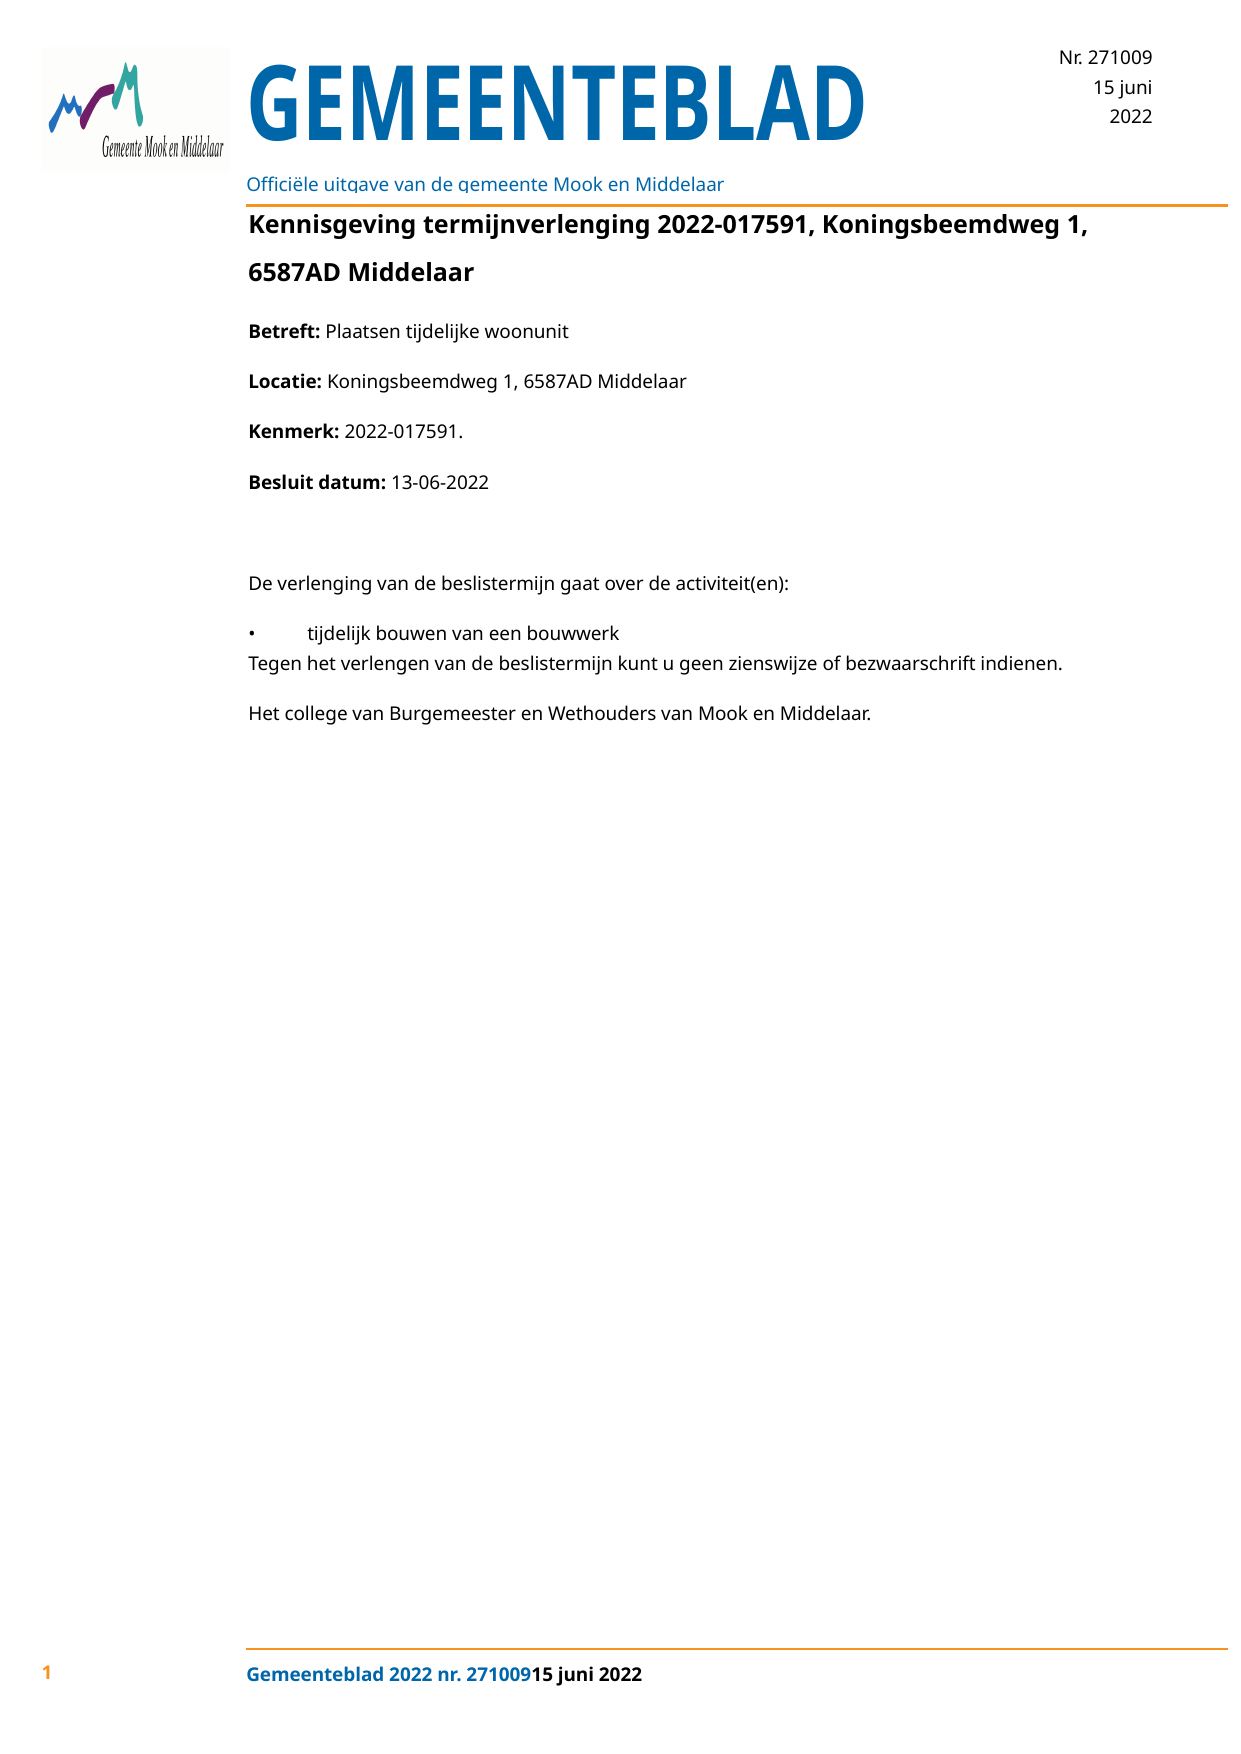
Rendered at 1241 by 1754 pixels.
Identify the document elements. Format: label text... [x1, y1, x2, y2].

text Locatie: Koningsbeemdweg 1, 6587AD Middelaar [248, 368, 1152, 394]
text Besluit datum: 13-06-2022 [248, 469, 1152, 495]
text Kennisgeving termijnverlenging 2022-017591, Koningsbeemdweg 1, 6587AD Middelaar [248, 207, 1152, 288]
list tijdelijk bouwen van een bouwwerk [248, 620, 1152, 646]
text De verlenging van de beslistermijn gaat over de activiteit(en): [248, 570, 1152, 596]
text Tegen het verlengen van de beslistermijn kunt u geen zienswijze of bezwaarschrift indienen. [248, 650, 1152, 676]
text Kenmerk: 2022-017591. [248, 419, 1152, 444]
text Het college van Burgemeester en Wethouders van Mook en Middelaar. [248, 700, 1152, 726]
picture [41, 47, 231, 172]
text Betreft: Plaatsen tijdelijke woonunit [248, 318, 1152, 344]
